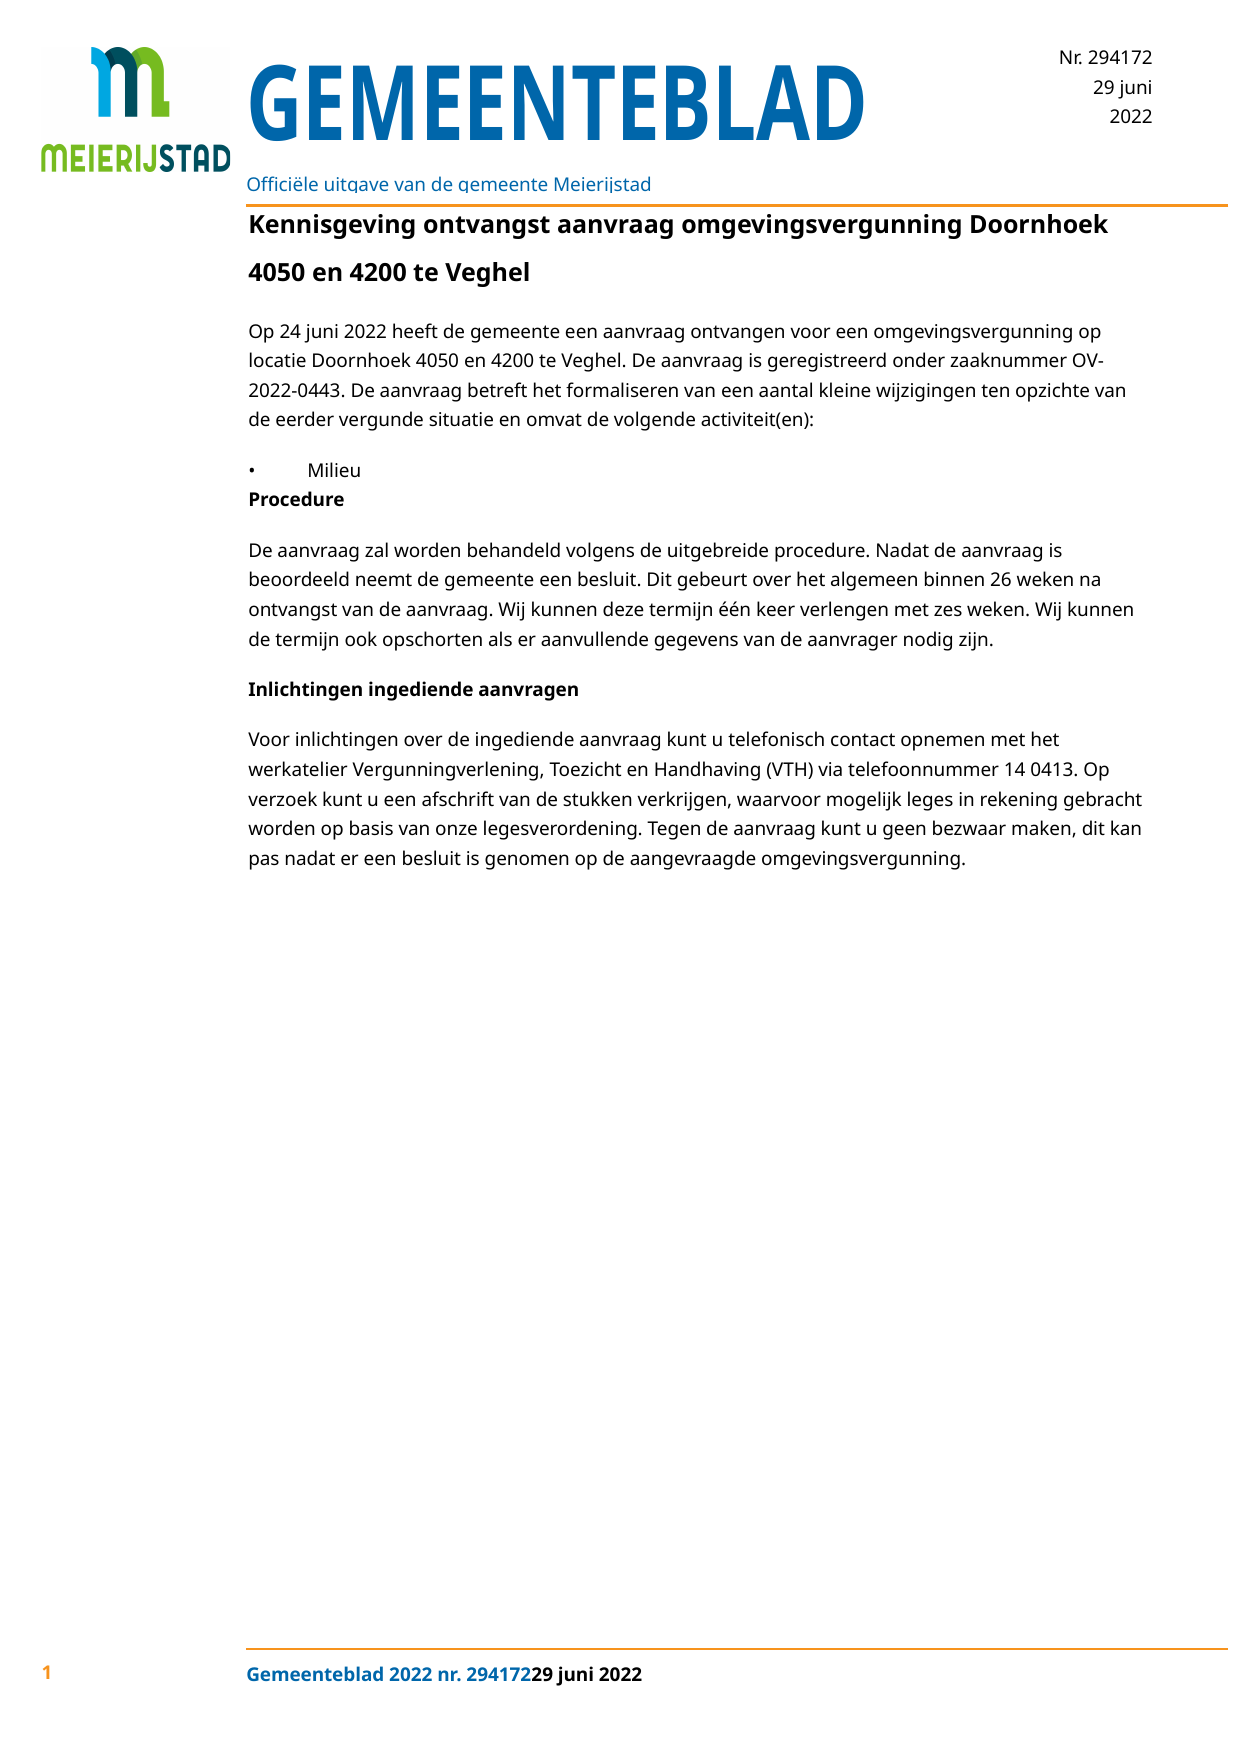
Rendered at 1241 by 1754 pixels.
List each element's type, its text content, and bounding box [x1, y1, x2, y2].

text Voor inlichtingen over de ingediende aanvraag kunt u telefonisch contact opnemen met het werkatelier Vergunningverlening, Toezicht en Handhaving (VTH) via telefoonnummer 14 0413. Op verzoek kunt u een afschrift van de stukken verkrijgen, waarvoor mogelijk leges in rekening gebracht worden op basis van onze legesverordening. Tegen de aanvraag kunt u geen bezwaar maken, dit kan pas nadat er een besluit is genomen op de aangevraagde omgevingsvergunning. [248, 727, 1152, 871]
text De aanvraag zal worden behandeld volgens de uitgebreide procedure. Nadat de aanvraag is beoordeeld neemt de gemeente een besluit. Dit gebeurt over het algemeen binnen 26 weken na ontvangst van de aanvraag. Wij kunnen deze termijn één keer verlengen met zes weken. Wij kunnen de termijn ook opschorten als er aanvullende gegevens van de aanvrager nodig zijn. [248, 537, 1152, 652]
picture [41, 47, 231, 172]
list Milieu [248, 457, 1152, 483]
text Kennisgeving ontvangst aanvraag omgevingsvergunning Doornhoek 4050 en 4200 te Veghel [248, 207, 1152, 288]
text Inlichtingen ingediende aanvragen [248, 676, 1152, 702]
text Procedure [248, 487, 1152, 512]
text Op 24 juni 2022 heeft de gemeente een aanvraag ontvangen voor een omgevingsvergunning op locatie Doornhoek 4050 en 4200 te Veghel. De aanvraag is geregistreerd onder zaaknummer OV-2022-0443. De aanvraag betreft het formaliseren van een aantal kleine wijzigingen ten opzichte van de eerder vergunde situatie en omvat de volgende activiteit(en): [248, 318, 1152, 432]
